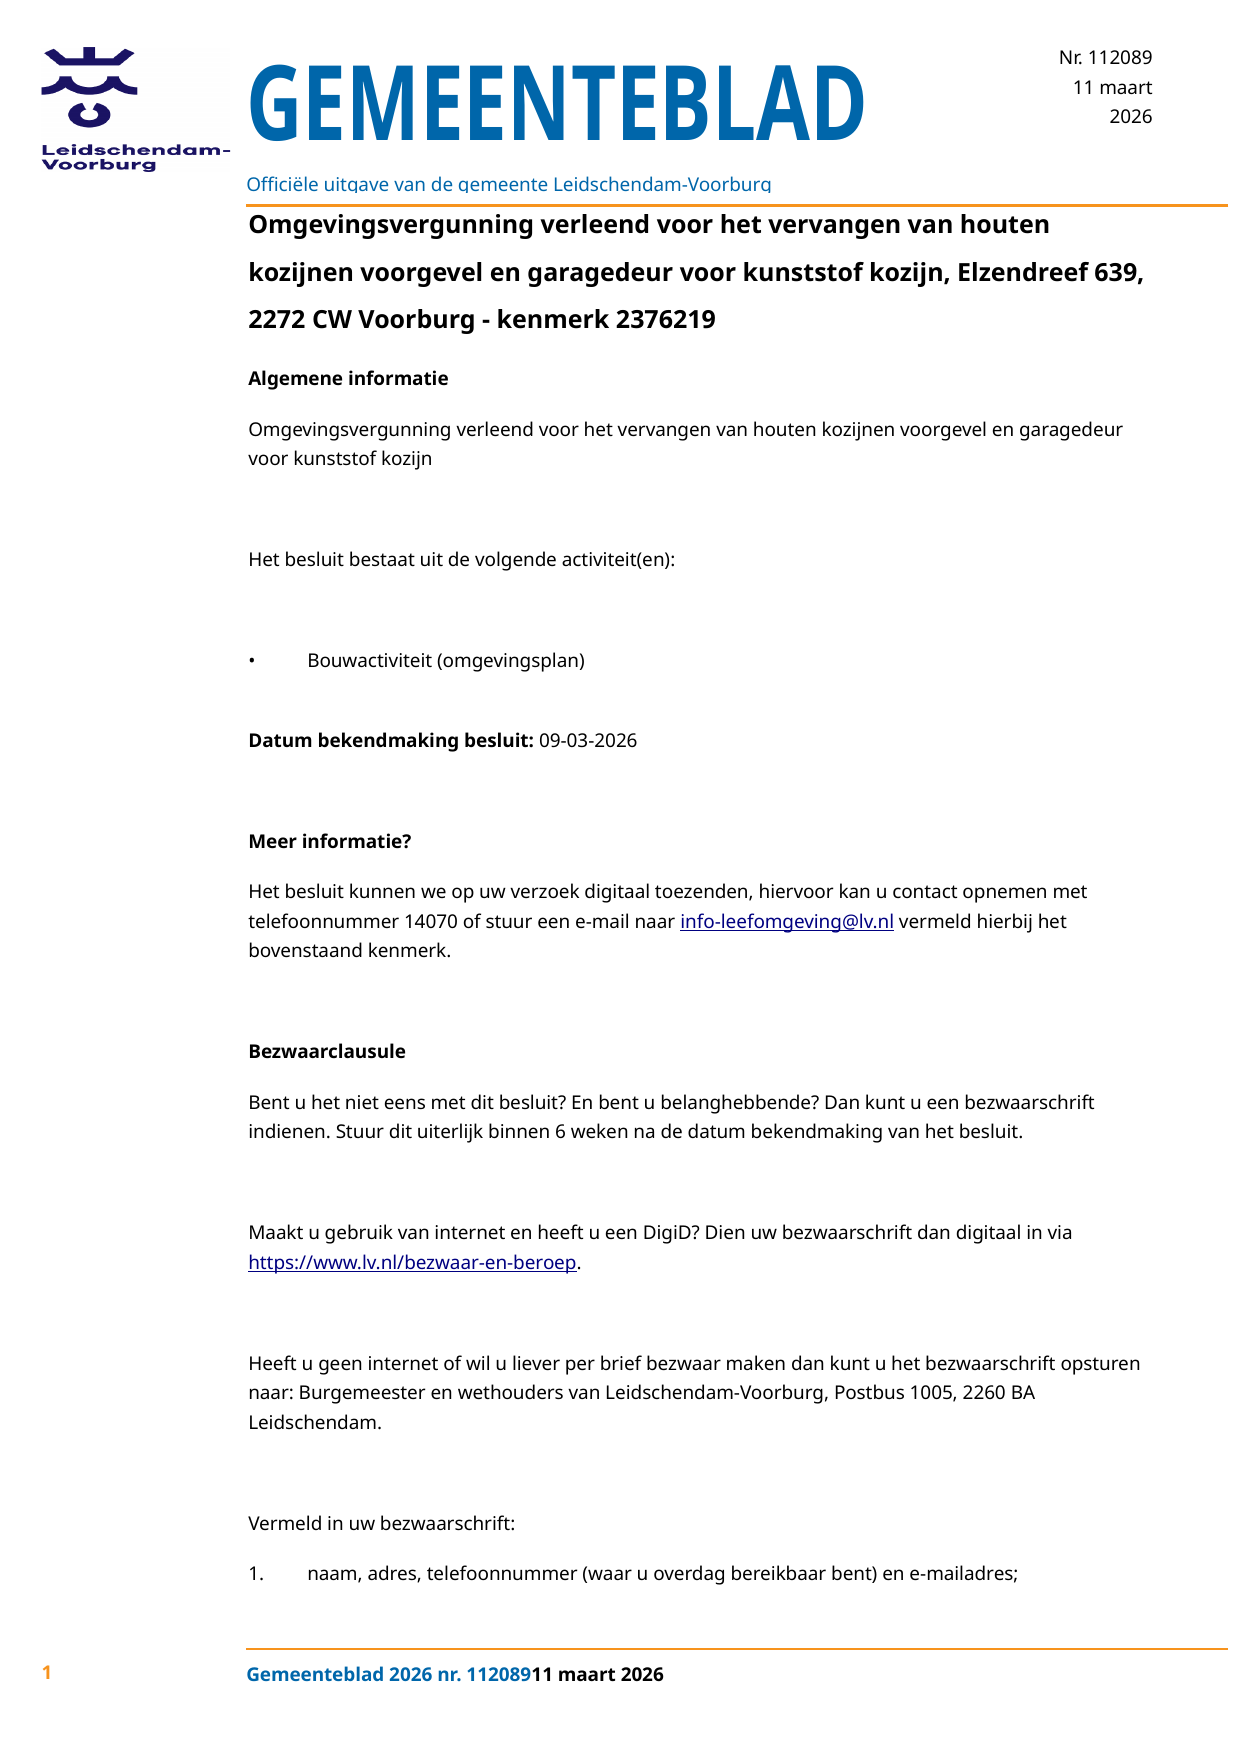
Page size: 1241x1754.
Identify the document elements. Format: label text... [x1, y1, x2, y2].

text Het besluit bestaat uit de volgende activiteit(en): [248, 546, 1152, 572]
picture [41, 47, 231, 172]
list naam, adres, telefoonnummer (waar u overdag bereikbaar bent) en e-mailadres; [248, 1560, 1152, 1586]
text Maakt u gebruik van internet en heeft u een DigiD? Dien uw bezwaarschrift dan digitaal in via https://www.lv.nl/bezwaar-en-beroep. [248, 1219, 1152, 1274]
text Vermeld in uw bezwaarschrift: [248, 1510, 1152, 1535]
text Het besluit kunnen we op uw verzoek digitaal toezenden, hiervoor kan u contact opnemen met telefoonnummer 14070 of stuur een e-mail naar info-leefomgeving@lv.nl vermeld hierbij het bovenstaand kenmerk. [248, 878, 1152, 963]
text Datum bekendmaking besluit: 09-03-2026 [248, 727, 1152, 753]
text Omgevingsvergunning verleend voor het vervangen van houten kozijnen voorgevel en garagedeur voor kunststof kozijn, Elzendreef 639, 2272 CW Voorburg - kenmerk 2376219 [248, 207, 1152, 336]
text Bent u het niet eens met dit besluit? En bent u belanghebbende? Dan kunt u een bezwaarschrift indienen. Stuur dit uiterlijk binnen 6 weken na de datum bekendmaking van het besluit. [248, 1089, 1152, 1144]
list Bouwactiviteit (omgevingsplan) [248, 647, 1152, 673]
text Omgevingsvergunning verleend voor het vervangen van houten kozijnen voorgevel en garagedeur voor kunststof kozijn [248, 416, 1152, 471]
text Bezwaarclausule [248, 1038, 1152, 1064]
text Heeft u geen internet of wil u liever per brief bezwaar maken dan kunt u het bezwaarschrift opsturen naar: Burgemeester en wethouders van Leidschendam-Voorburg, Postbus 1005, 2260 BA Leidschendam. [248, 1350, 1152, 1434]
text Meer informatie? [248, 828, 1152, 854]
text Algemene informatie [248, 366, 1152, 391]
